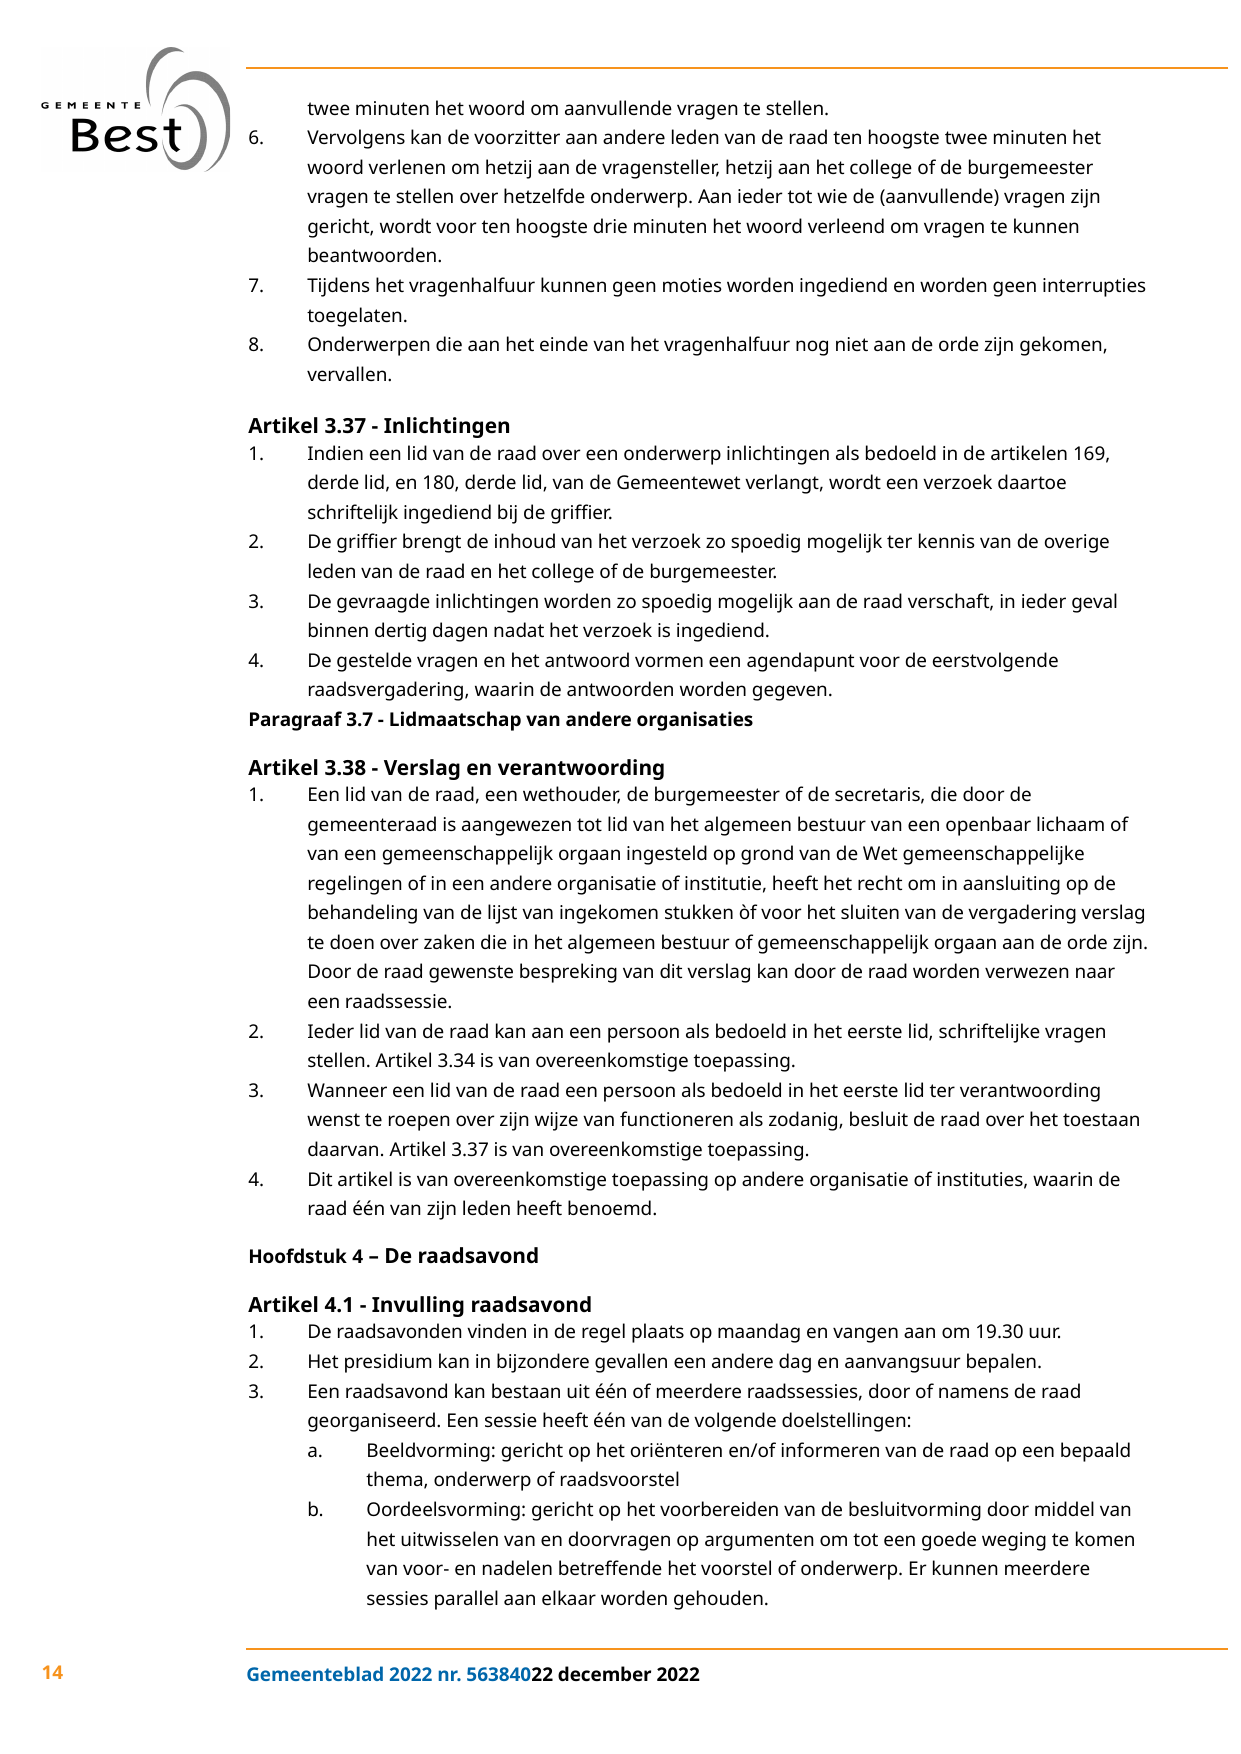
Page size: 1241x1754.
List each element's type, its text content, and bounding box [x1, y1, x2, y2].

list De gestelde vragen en het antwoord vormen een agendapunt voor de eerstvolgende raadsvergadering, waarin de antwoorden worden gegeven. [248, 647, 1152, 702]
list twee minuten het woord om aanvullende vragen te stellen. [248, 95, 1152, 121]
list Oordeelsvorming: gericht op het voorbereiden van de besluitvorming door middel van het uitwisselen van en doorvragen op argumenten om tot een goede weging te komen van voor- en nadelen betreffende het voorstel of onderwerp. Er kunnen meerdere sessies parallel aan elkaar worden gehouden. [307, 1496, 1152, 1611]
text Artikel 3.37 - Inlichtingen [248, 411, 1152, 440]
list Wanneer een lid van de raad een persoon als bedoeld in het eerste lid ter verantwoording wenst te roepen over zijn wijze van functioneren als zodanig, besluit de raad over het toestaan daarvan. Artikel 3.37 is van overeenkomstige toepassing. [248, 1077, 1152, 1162]
list De gevraagde inlichtingen worden zo spoedig mogelijk aan de raad verschaft, in ieder geval binnen dertig dagen nadat het verzoek is ingediend. [248, 588, 1152, 643]
list De raadsavonden vinden in de regel plaats op maandag en vangen aan om 19.30 uur. [248, 1319, 1152, 1344]
list De griffier brengt de inhoud van het verzoek zo spoedig mogelijk ter kennis van de overige leden van de raad en het college of de burgemeester. [248, 529, 1152, 584]
list Indien een lid van de raad over een onderwerp inlichtingen als bedoeld in de artikelen 169, derde lid, en 180, derde lid, van de Gemeentewet verlangt, wordt een verzoek daartoe schriftelijk ingediend bij de griffier. [248, 440, 1152, 525]
list Een raadsavond kan bestaan uit één of meerdere raadssessies, door of namens de raad georganiseerd. Een sessie heeft één van de volgende doelstellingen: [248, 1378, 1152, 1433]
list Dit artikel is van overeenkomstige toepassing op andere organisatie of instituties, waarin de raad één van zijn leden heeft benoemd. [248, 1166, 1152, 1221]
list Tijdens het vragenhalfuur kunnen geen moties worden ingediend en worden geen interrupties toegelaten. [248, 272, 1152, 328]
list Onderwerpen die aan het einde van het vragenhalfuur nog niet aan de orde zijn gekomen, vervallen. [248, 331, 1152, 387]
text Paragraaf 3.7 - Lidmaatschap van andere organisaties [248, 706, 1152, 732]
text Hoofdstuk 4 – De raadsavond [248, 1241, 1152, 1269]
list Vervolgens kan de voorzitter aan andere leden van de raad ten hoogste twee minuten het woord verlenen om hetzij aan de vragensteller, hetzij aan het college of de burgemeester vragen te stellen over hetzelfde onderwerp. Aan ieder tot wie de (aanvullende) vragen zijn gericht, wordt voor ten hoogste drie minuten het woord verleend om vragen te kunnen beantwoorden. [248, 124, 1152, 268]
text Artikel 4.1 - Invulling raadsavond [248, 1290, 1152, 1319]
text Artikel 3.38 - Verslag en verantwoording [248, 753, 1152, 781]
list Een lid van de raad, een wethouder, de burgemeester of de secretaris, die door de gemeenteraad is aangewezen tot lid van het algemeen bestuur van een openbaar lichaam of van een gemeenschappelijk orgaan ingesteld op grond van de Wet gemeenschappelijke regelingen of in een andere organisatie of institutie, heeft het recht om in aansluiting op de behandeling van de lijst van ingekomen stukken òf voor het sluiten van de vergadering verslag te doen over zaken die in het algemeen bestuur of gemeenschappelijk orgaan aan de orde zijn. Door de raad gewenste bespreking van dit verslag kan door de raad worden verwezen naar een raadssessie. [248, 781, 1152, 1014]
picture [41, 47, 231, 172]
list Het presidium kan in bijzondere gevallen een andere dag en aanvangsuur bepalen. [248, 1348, 1152, 1374]
list Beeldvorming: gericht op het oriënteren en/of informeren van de raad op een bepaald thema, onderwerp of raadsvoorstel [307, 1437, 1152, 1492]
list Ieder lid van de raad kan aan een persoon als bedoeld in het eerste lid, schriftelijke vragen stellen. Artikel 3.34 is van overeenkomstige toepassing. [248, 1018, 1152, 1073]
